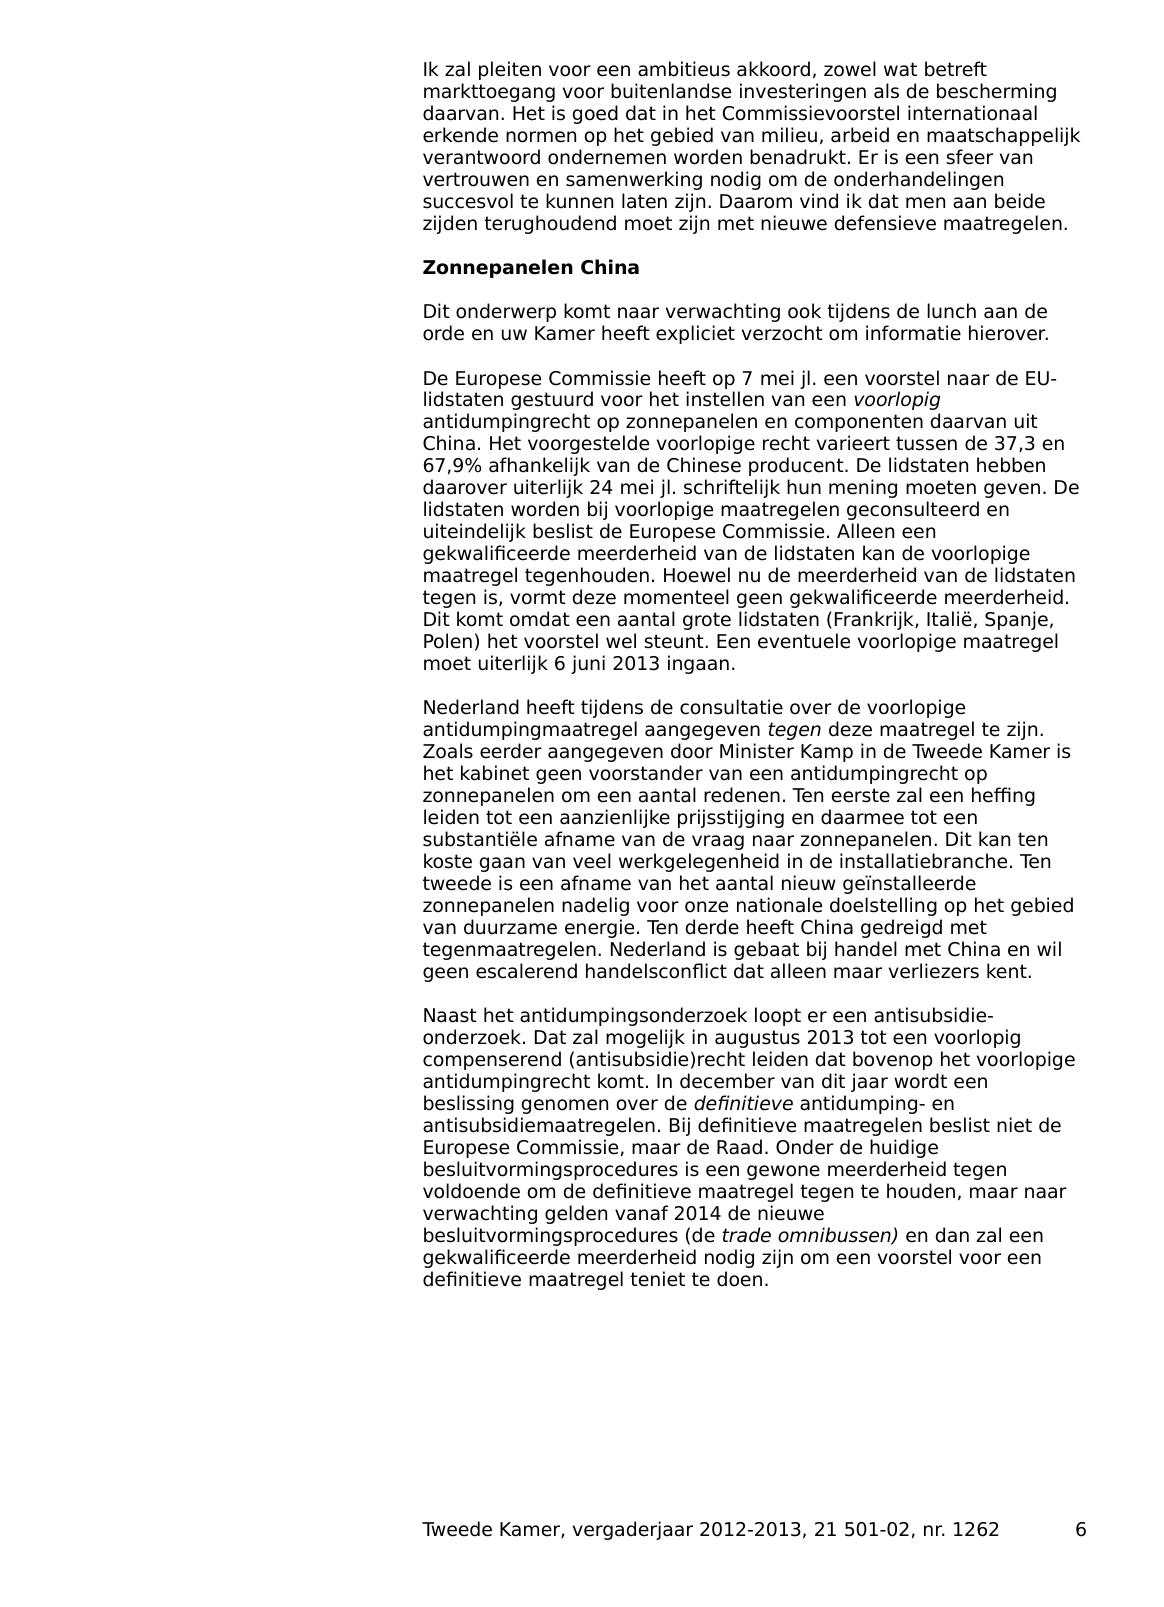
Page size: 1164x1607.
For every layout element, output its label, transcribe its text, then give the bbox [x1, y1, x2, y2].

text Dit onderwerp komt naar verwachting ook tijdens de lunch aan de orde en uw Kamer heeft expliciet verzocht om informatie hierover. [422, 301, 1087, 345]
text Ik zal pleiten voor een ambitieus akkoord, zowel wat betreft markttoegang voor buitenlandse investeringen als de bescherming daarvan. Het is goed dat in het Commissievoorstel internationaal erkende normen op het gebied van milieu, arbeid en maatschappelijk verantwoord ondernemen worden benadrukt. Er is een sfeer van vertrouwen en samenwerking nodig om de onderhandelingen succesvol te kunnen laten zijn. Daarom vind ik dat men aan beide zijden terughoudend moet zijn met nieuwe defensieve maatregelen. [422, 59, 1087, 235]
subtitle Zonnepanelen China [422, 257, 1087, 279]
text De Europese Commissie heeft op 7 mei jl. een voorstel naar de EU-lidstaten gestuurd voor het instellen van een voorlopig antidumpingrecht op zonnepanelen en componenten daarvan uit China. Het voorgestelde voorlopige recht varieert tussen de 37,3 en 67,9% afhankelijk van de Chinese producent. De lidstaten hebben daarover uiterlijk 24 mei jl. schriftelijk hun mening moeten geven. De lidstaten worden bij voorlopige maatregelen geconsulteerd en uiteindelijk beslist de Europese Commissie. Alleen een gekwalificeerde meerderheid van de lidstaten kan de voorlopige maatregel tegenhouden. Hoewel nu de meerderheid van de lidstaten tegen is, vormt deze momenteel geen gekwalificeerde meerderheid. Dit komt omdat een aantal grote lidstaten (Frankrijk, Italië, Spanje, Polen) het voorstel wel steunt. Een eventuele voorlopige maatregel moet uiterlijk 6 juni 2013 ingaan. [422, 367, 1087, 675]
text Naast het antidumpingsonderzoek loopt er een antisubsidie-onderzoek. Dat zal mogelijk in augustus 2013 tot een voorlopig compenserend (antisubsidie)recht leiden dat bovenop het voorlopige antidumpingrecht komt. In december van dit jaar wordt een beslissing genomen over de definitieve antidumping- en antisubsidiemaatregelen. Bij definitieve maatregelen beslist niet de Europese Commissie, maar de Raad. Onder de huidige besluitvormingsprocedures is een gewone meerderheid tegen voldoende om de definitieve maatregel tegen te houden, maar naar verwachting gelden vanaf 2014 de nieuwe besluitvormingsprocedures (de trade omnibussen) en dan zal een gekwalificeerde meerderheid nodig zijn om een voorstel voor een definitieve maatregel teniet te doen. [422, 1005, 1087, 1291]
text Nederland heeft tijdens de consultatie over de voorlopige antidumpingmaatregel aangegeven tegen deze maatregel te zijn. Zoals eerder aangegeven door Minister Kamp in de Tweede Kamer is het kabinet geen voorstander van een antidumpingrecht op zonnepanelen om een aantal redenen. Ten eerste zal een heffing leiden tot een aanzienlijke prijsstijging en daarmee tot een substantiële afname van de vraag naar zonnepanelen. Dit kan ten koste gaan van veel werkgelegenheid in de installatiebranche. Ten tweede is een afname van het aantal nieuw geïnstalleerde zonnepanelen nadelig voor onze nationale doelstelling op het gebied van duurzame energie. Ten derde heeft China gedreigd met tegenmaatregelen. Nederland is gebaat bij handel met China en wil geen escalerend handelsconflict dat alleen maar verliezers kent. [422, 697, 1087, 983]
